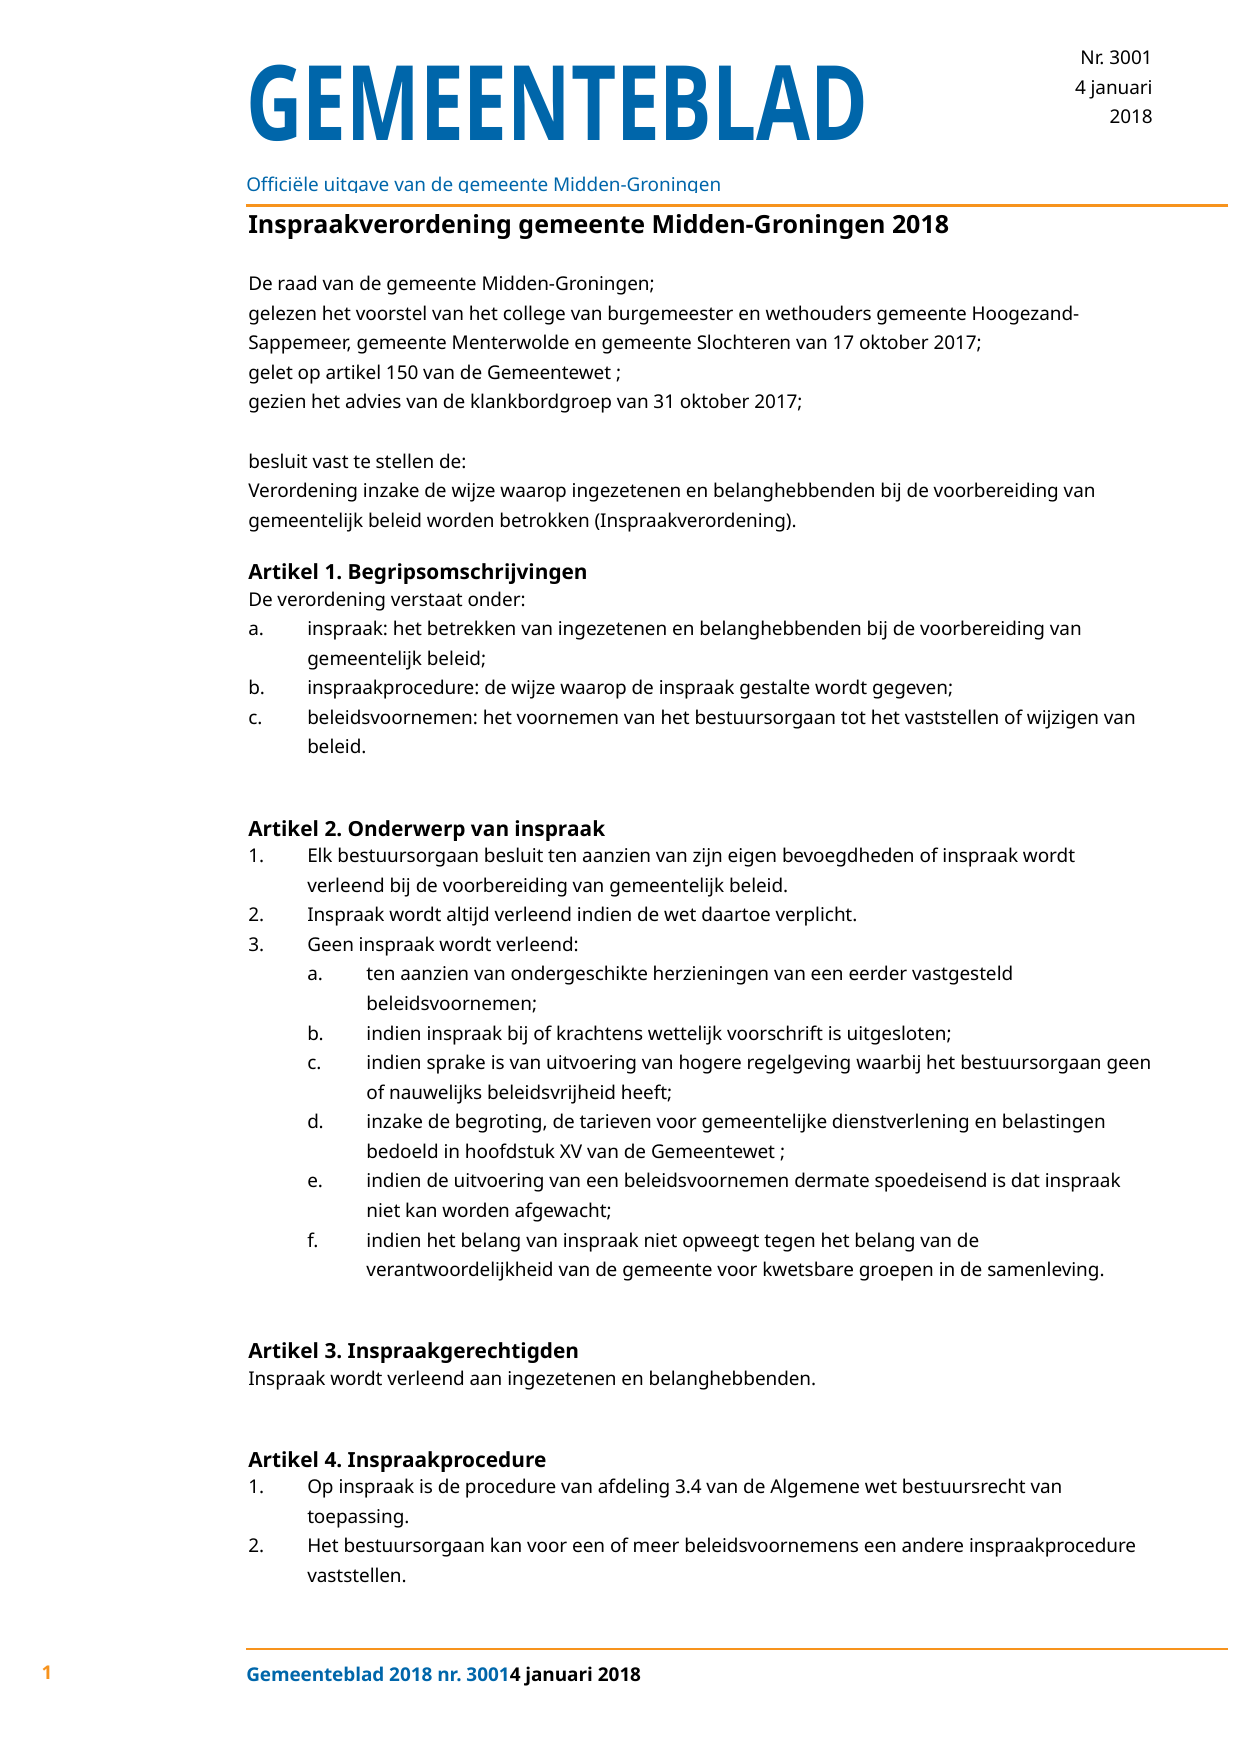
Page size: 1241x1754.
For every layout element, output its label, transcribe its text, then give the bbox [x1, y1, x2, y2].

text De raad van de gemeente Midden-Groningen; [248, 270, 1152, 296]
list Het bestuursorgaan kan voor een of meer beleidsvoornemens een andere inspraakprocedure vaststellen. [248, 1532, 1152, 1588]
text besluit vast te stellen de: [248, 448, 1152, 473]
list inspraakprocedure: de wijze waarop de inspraak gestalte wordt gegeven; [248, 674, 1152, 700]
text gezien het advies van de klankbordgroep van 31 oktober 2017; [248, 389, 1152, 414]
picture [41, 47, 231, 172]
list Elk bestuursorgaan besluit ten aanzien van zijn eigen bevoegdheden of inspraak wordt verleend bij de voorbereiding van gemeentelijk beleid. [248, 842, 1152, 897]
text Inspraak wordt verleend aan ingezetenen en belanghebbenden. [248, 1365, 1152, 1391]
text Inspraakverordening gemeente Midden-Groningen 2018 [248, 207, 1152, 241]
text Verordening inzake de wijze waarop ingezetenen en belanghebbenden bij de voorbereiding van gemeentelijk beleid worden betrokken (Inspraakverordening). [248, 477, 1152, 533]
text gelezen het voorstel van het college van burgemeester en wethouders gemeente Hoogezand-Sappemeer, gemeente Menterwolde en gemeente Slochteren van 17 oktober 2017; [248, 300, 1152, 355]
list beleidsvoornemen: het voornemen van het bestuursorgaan tot het vaststellen of wijzigen van beleid. [248, 704, 1152, 759]
list indien inspraak bij of krachtens wettelijk voorschrift is uitgesloten; [307, 1020, 1152, 1045]
list ten aanzien van ondergeschikte herzieningen van een eerder vastgesteld beleidsvoornemen; [307, 961, 1152, 1016]
list Op inspraak is de procedure van afdeling 3.4 van de Algemene wet bestuursrecht van toepassing. [248, 1473, 1152, 1528]
text Artikel 4. Inspraakprocedure [248, 1445, 1152, 1473]
list indien het belang van inspraak niet opweegt tegen het belang van de verantwoordelijkheid van de gemeente voor kwetsbare groepen in de samenleving. [307, 1227, 1152, 1282]
list Inspraak wordt altijd verleend indien de wet daartoe verplicht. [248, 901, 1152, 927]
text gelet op artikel 150 van de Gemeentewet ; [248, 359, 1152, 385]
list inspraak: het betrekken van ingezetenen en belanghebbenden bij de voorbereiding van gemeentelijk beleid; [248, 615, 1152, 671]
text Artikel 3. Inspraakgerechtigden [248, 1336, 1152, 1365]
list Geen inspraak wordt verleend: [248, 931, 1152, 957]
text Artikel 1. Begripsomschrijvingen [248, 557, 1152, 586]
text De verordening verstaat onder: [248, 586, 1152, 612]
list indien sprake is van uitvoering van hogere regelgeving waarbij het bestuursorgaan geen of nauwelijks beleidsvrijheid heeft; [307, 1049, 1152, 1104]
list indien de uitvoering van een beleidsvoornemen dermate spoedeisend is dat inspraak niet kan worden afgewacht; [307, 1168, 1152, 1223]
list inzake de begroting, de tarieven voor gemeentelijke dienstverlening en belastingen bedoeld in hoofdstuk XV van de Gemeentewet ; [307, 1108, 1152, 1164]
text Artikel 2. Onderwerp van inspraak [248, 814, 1152, 842]
